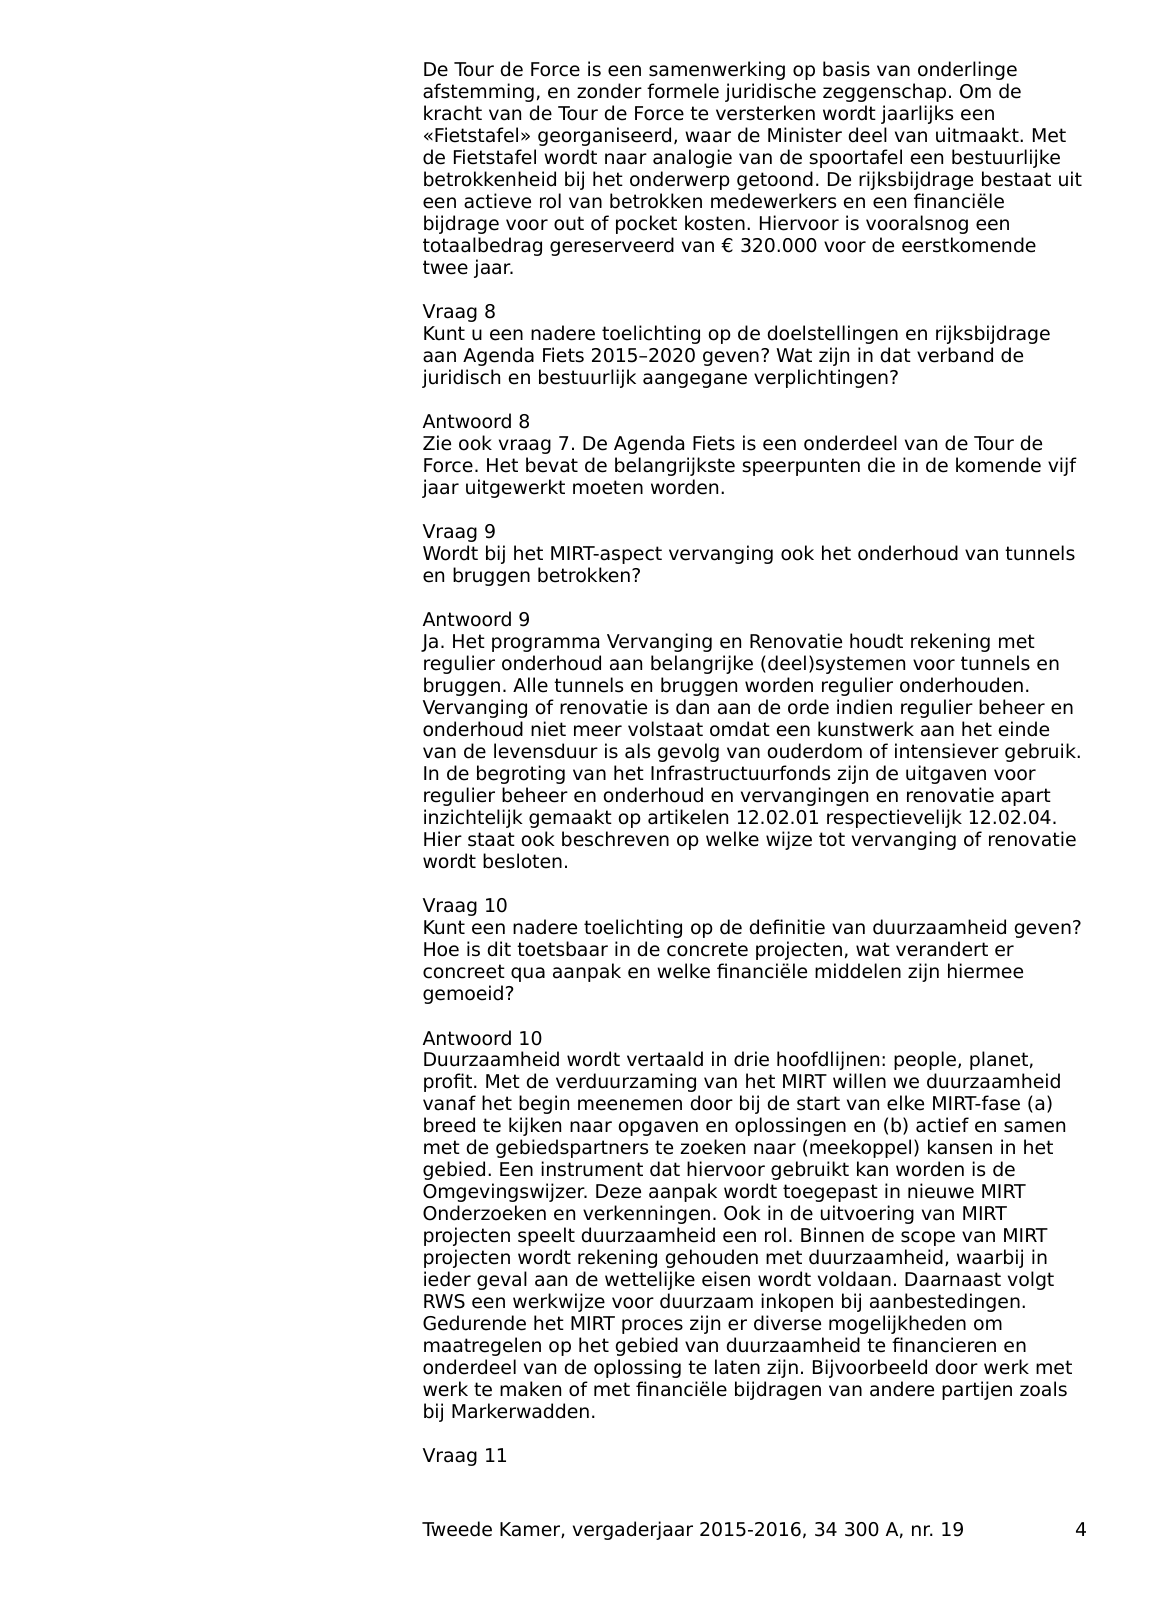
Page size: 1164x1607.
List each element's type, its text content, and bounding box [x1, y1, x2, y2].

text Antwoord 10 [422, 1027, 1087, 1049]
text Kunt een nadere toelichting op de definitie van duurzaamheid geven? Hoe is dit toetsbaar in de concrete projecten, wat verandert er concreet qua aanpak en welke financiële middelen zijn hiermee gemoeid? [422, 917, 1087, 1005]
text Vraag 8 [422, 301, 1087, 323]
text Ja. Het programma Vervanging en Renovatie houdt rekening met regulier onderhoud aan belangrijke (deel)systemen voor tunnels en bruggen. Alle tunnels en bruggen worden regulier onderhouden. Vervanging of renovatie is dan aan de orde indien regulier beheer en onderhoud niet meer volstaat omdat een kunstwerk aan het einde van de levensduur is als gevolg van ouderdom of intensiever gebruik. In de begroting van het Infrastructuurfonds zijn de uitgaven voor regulier beheer en onderhoud en vervangingen en renovatie apart inzichtelijk gemaakt op artikelen 12.02.01 respectievelijk 12.02.04. Hier staat ook beschreven op welke wijze tot vervanging of renovatie wordt besloten. [422, 631, 1087, 873]
text Vraag 11 [422, 1445, 1087, 1467]
text Vraag 10 [422, 895, 1087, 917]
text Zie ook vraag 7. De Agenda Fiets is een onderdeel van de Tour de Force. Het bevat de belangrijkste speerpunten die in de komende vijf jaar uitgewerkt moeten worden. [422, 433, 1087, 499]
text Antwoord 8 [422, 411, 1087, 433]
text Duurzaamheid wordt vertaald in drie hoofdlijnen: people, planet, profit. Met de verduurzaming van het MIRT willen we duurzaamheid vanaf het begin meenemen door bij de start van elke MIRT-fase (a) breed te kijken naar opgaven en oplossingen en (b) actief en samen met de gebiedspartners te zoeken naar (meekoppel) kansen in het gebied. Een instrument dat hiervoor gebruikt kan worden is de Omgevingswijzer. Deze aanpak wordt toegepast in nieuwe MIRT Onderzoeken en verkenningen. Ook in de uitvoering van MIRT projecten speelt duurzaamheid een rol. Binnen de scope van MIRT projecten wordt rekening gehouden met duurzaamheid, waarbij in ieder geval aan de wettelijke eisen wordt voldaan. Daarnaast volgt RWS een werkwijze voor duurzaam inkopen bij aanbestedingen. Gedurende het MIRT proces zijn er diverse mogelijkheden om maatregelen op het gebied van duurzaamheid te financieren en onderdeel van de oplossing te laten zijn. Bijvoorbeeld door werk met werk te maken of met financiële bijdragen van andere partijen zoals bij Markerwadden. [422, 1049, 1087, 1423]
text De Tour de Force is een samenwerking op basis van onderlinge afstemming, en zonder formele juridische zeggenschap. Om de kracht van de Tour de Force te versterken wordt jaarlijks een «Fietstafel» georganiseerd, waar de Minister deel van uitmaakt. Met de Fietstafel wordt naar analogie van de spoortafel een bestuurlijke betrokkenheid bij het onderwerp getoond. De rijksbijdrage bestaat uit een actieve rol van betrokken medewerkers en een financiële bijdrage voor out of pocket kosten. Hiervoor is vooralsnog een totaalbedrag gereserveerd van € 320.000 voor de eerstkomende twee jaar. [422, 59, 1087, 279]
text Antwoord 9 [422, 609, 1087, 631]
text Wordt bij het MIRT-aspect vervanging ook het onderhoud van tunnels en bruggen betrokken? [422, 543, 1087, 587]
text Vraag 9 [422, 521, 1087, 543]
text Kunt u een nadere toelichting op de doelstellingen en rijksbijdrage aan Agenda Fiets 2015–2020 geven? Wat zijn in dat verband de juridisch en bestuurlijk aangegane verplichtingen? [422, 323, 1087, 389]
